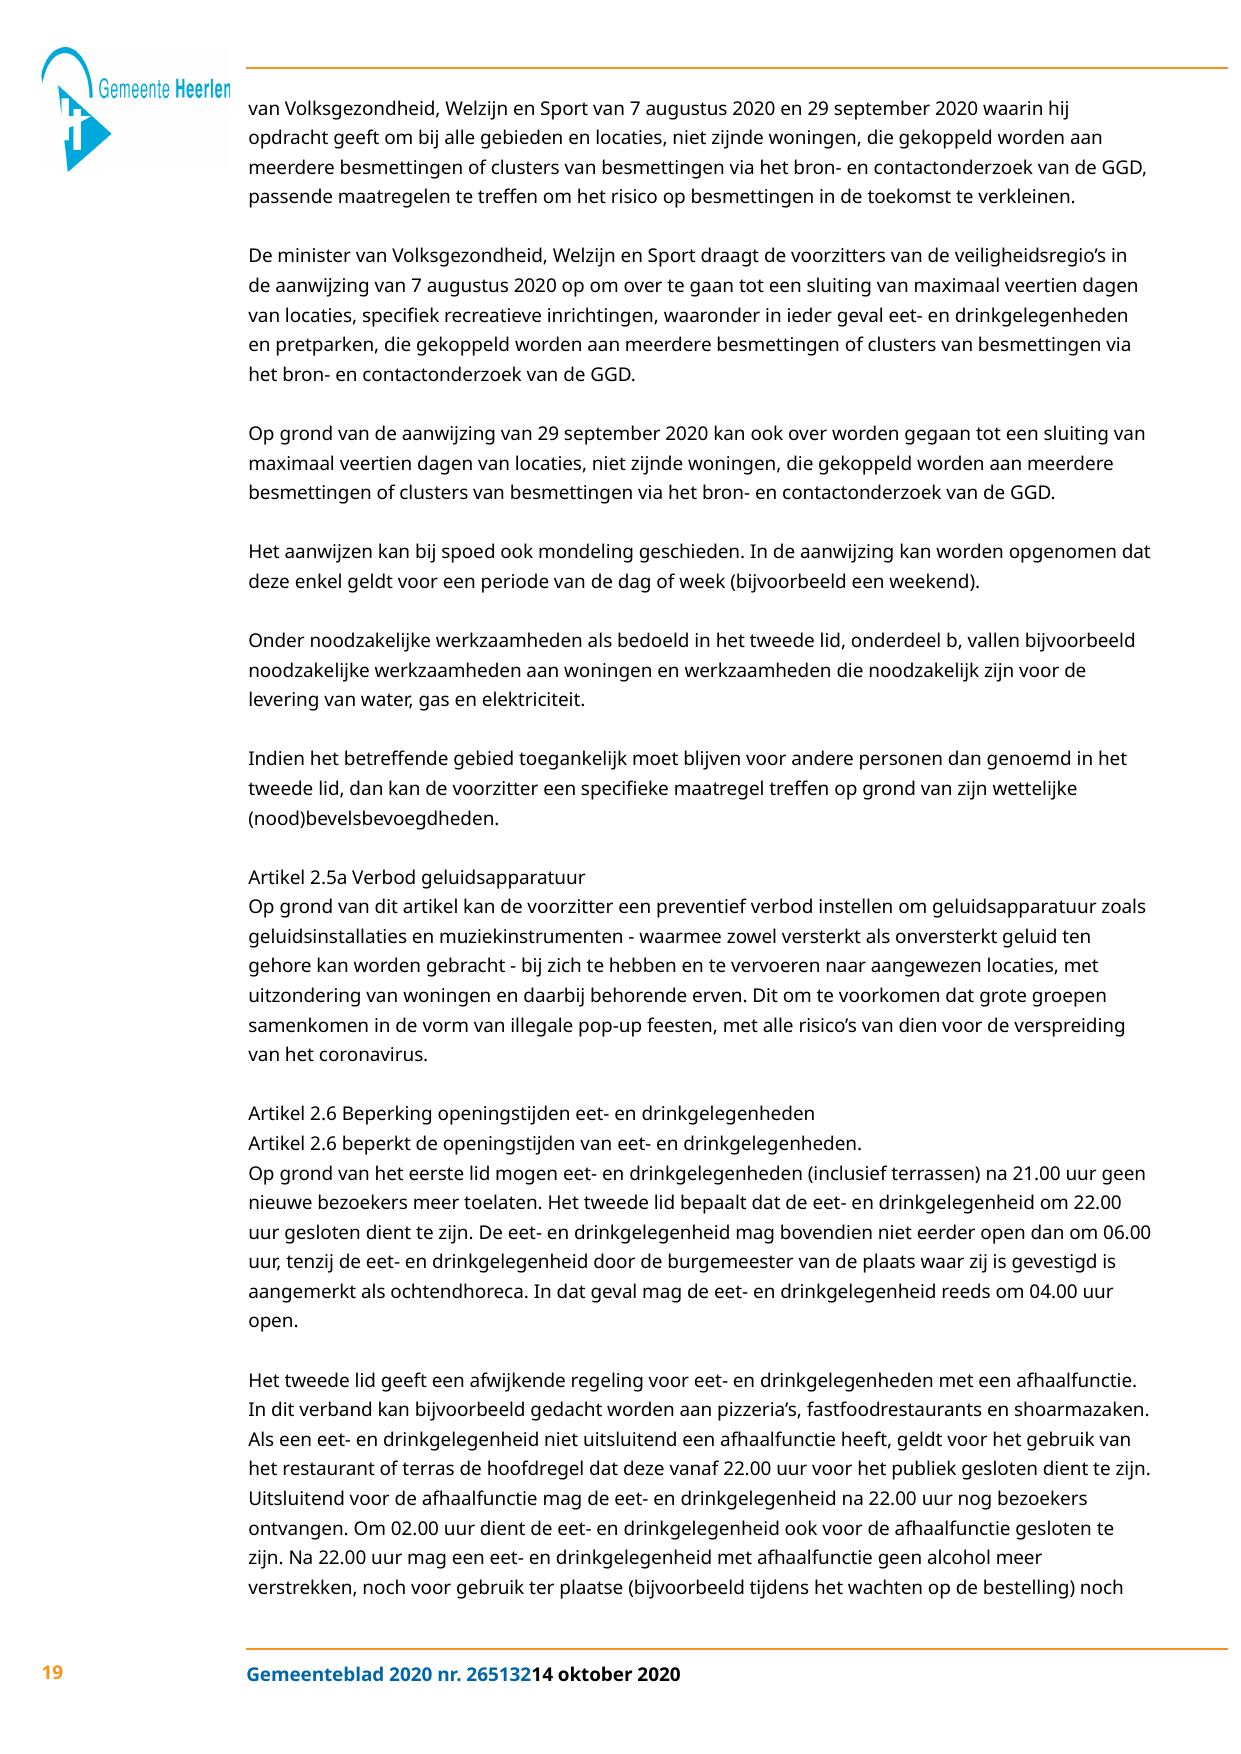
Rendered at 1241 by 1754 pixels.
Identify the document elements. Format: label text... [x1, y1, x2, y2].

text Indien het betreffende gebied toegankelijk moet blijven voor andere personen dan genoemd in het tweede lid, dan kan de voorzitter een specifieke maatregel treffen op grond van zijn wettelijke (nood)bevelsbevoegdheden. [248, 746, 1152, 831]
picture [41, 47, 59, 70]
text Artikel 2.6 beperkt de openingstijden van eet- en drinkgelegenheden. [248, 1130, 1152, 1156]
text De minister van Volksgezondheid, Welzijn en Sport draagt de voorzitters van de veiligheidsregio’s in de aanwijzing van 7 augustus 2020 op om over te gaan tot een sluiting van maximaal veertien dagen van locaties, specifiek recreatieve inrichtingen, waaronder in ieder geval eet- en drinkgelegenheden en pretparken, die gekoppeld worden aan meerdere besmettingen of clusters van besmettingen via het bron- en contactonderzoek van de GGD. [248, 243, 1152, 387]
text Op grond van de aanwijzing van 29 september 2020 kan ook over worden gegaan tot een sluiting van maximaal veertien dagen van locaties, niet zijnde woningen, die gekoppeld worden aan meerdere besmettingen of clusters van besmettingen via het bron- en contactonderzoek van de GGD. [248, 420, 1152, 505]
text Het aanwijzen kan bij spoed ook mondeling geschieden. In de aanwijzing kan worden opgenomen dat deze enkel geldt voor een periode van de dag of week (bijvoorbeeld een weekend). [248, 538, 1152, 594]
text Op grond van het eerste lid mogen eet- en drinkgelegenheden (inclusief terrassen) na 21.00 uur geen nieuwe bezoekers meer toelaten. Het tweede lid bepaalt dat de eet- en drinkgelegenheid om 22.00 uur gesloten dient te zijn. De eet- en drinkgelegenheid mag bovendien niet eerder open dan om 06.00 uur, tenzij de eet- en drinkgelegenheid door de burgemeester van de plaats waar zij is gevestigd is aangemerkt als ochtendhoreca. In dat geval mag de eet- en drinkgelegenheid reeds om 04.00 uur open. [248, 1160, 1152, 1333]
picture [41, 47, 231, 172]
text Artikel 2.5a Verbod geluidsapparatuur [248, 864, 1152, 890]
text van Volksgezondheid, Welzijn en Sport van 7 augustus 2020 en 29 september 2020 waarin hij opdracht geeft om bij alle gebieden en locaties, niet zijnde woningen, die gekoppeld worden aan meerdere besmettingen of clusters van besmettingen via het bron- en contactonderzoek van de GGD, passende maatregelen te treffen om het risico op besmettingen in de toekomst te verkleinen. [248, 95, 1152, 209]
text Onder noodzakelijke werkzaamheden als bedoeld in het tweede lid, onderdeel b, vallen bijvoorbeeld noodzakelijke werkzaamheden aan woningen en werkzaamheden die noodzakelijk zijn voor de levering van water, gas en elektriciteit. [248, 627, 1152, 712]
text Het tweede lid geeft een afwijkende regeling voor eet- en drinkgelegenheden met een afhaalfunctie. In dit verband kan bijvoorbeeld gedacht worden aan pizzeria’s, fastfoodrestaurants en shoarmazaken. Als een eet- en drinkgelegenheid niet uitsluitend een afhaalfunctie heeft, geldt voor het gebruik van het restaurant of terras de hoofdregel dat deze vanaf 22.00 uur voor het publiek gesloten dient te zijn. Uitsluitend voor de afhaalfunctie mag de eet- en drinkgelegenheid na 22.00 uur nog bezoekers ontvangen. Om 02.00 uur dient de eet- en drinkgelegenheid ook voor de afhaalfunctie gesloten te zijn. Na 22.00 uur mag een eet- en drinkgelegenheid met afhaalfunctie geen alcohol meer verstrekken, noch voor gebruik ter plaatse (bijvoorbeeld tijdens het wachten op de bestelling) noch [248, 1367, 1152, 1600]
text Op grond van dit artikel kan de voorzitter een preventief verbod instellen om geluidsapparatuur zoals geluidsinstallaties en muziekinstrumenten - waarmee zowel versterkt als onversterkt geluid ten gehore kan worden gebracht - bij zich te hebben en te vervoeren naar aangewezen locaties, met uitzondering van woningen en daarbij behorende erven. Dit om te voorkomen dat grote groepen samenkomen in de vorm van illegale pop-up feesten, met alle risico’s van dien voor de verspreiding van het coronavirus. [248, 893, 1152, 1067]
text Artikel 2.6 Beperking openingstijden eet- en drinkgelegenheden [248, 1101, 1152, 1126]
